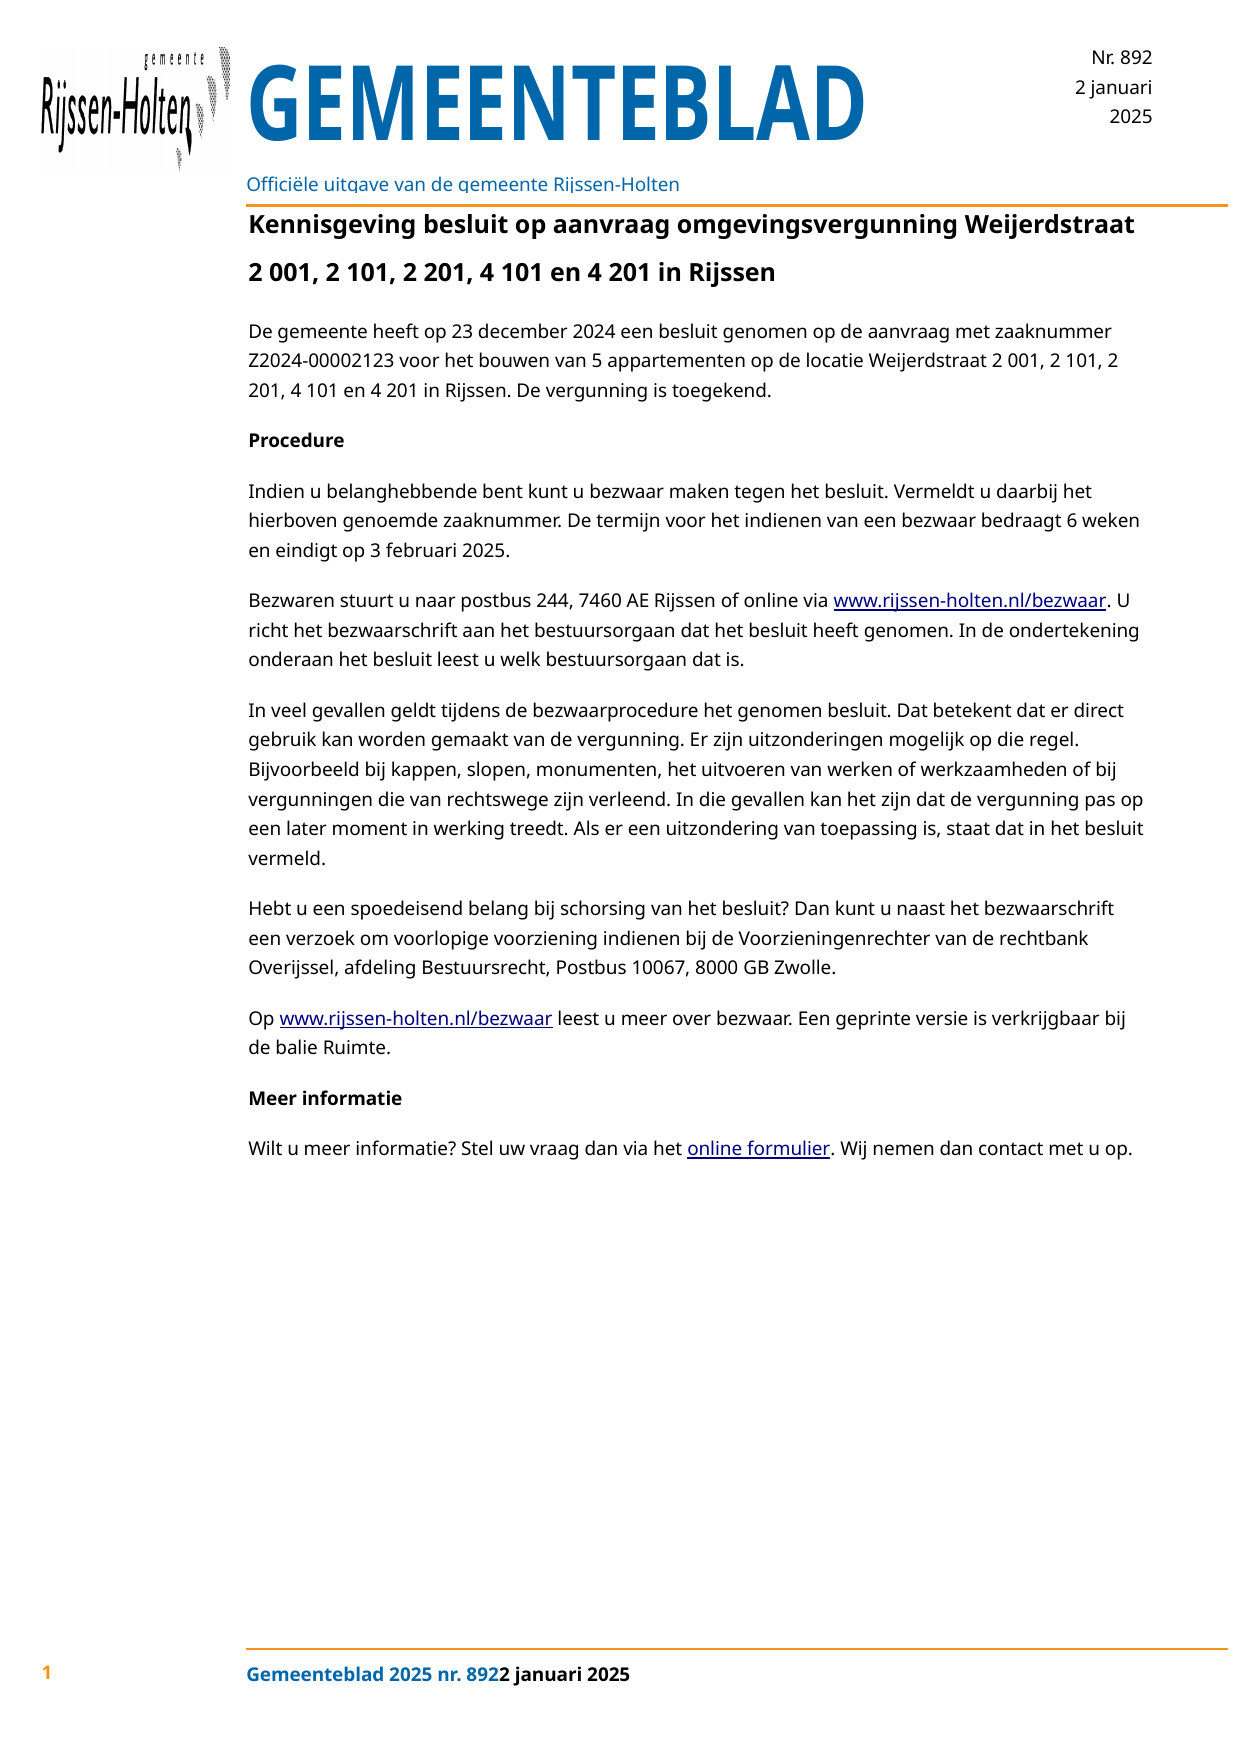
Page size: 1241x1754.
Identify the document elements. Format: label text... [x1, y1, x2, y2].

picture [41, 47, 231, 172]
text Bezwaren stuurt u naar postbus 244, 7460 AE Rijssen of online via www.rijssen-holten.nl/bezwaar. U richt het bezwaarschrift aan het bestuursorgaan dat het besluit heeft genomen. In de ondertekening onderaan het besluit leest u welk bestuursorgaan dat is. [248, 587, 1152, 672]
text Wilt u meer informatie? Stel uw vraag dan via het online formulier. Wij nemen dan contact met u op. [248, 1135, 1152, 1161]
text Procedure [248, 427, 1152, 453]
text De gemeente heeft op 23 december 2024 een besluit genomen op de aanvraag met zaaknummer Z2024-00002123 voor het bouwen van 5 appartementen op de locatie Weijerdstraat 2 001, 2 101, 2 201, 4 101 en 4 201 in Rijssen. De vergunning is toegekend. [248, 318, 1152, 403]
text Hebt u een spoedeisend belang bij schorsing van het besluit? Dan kunt u naast het bezwaarschrift een verzoek om voorlopige voorziening indienen bij de Voorzieningenrechter van de rechtbank Overijssel, afdeling Bestuursrecht, Postbus 10067, 8000 GB Zwolle. [248, 895, 1152, 980]
text In veel gevallen geldt tijdens de bezwaarprocedure het genomen besluit. Dat betekent dat er direct gebruik kan worden gemaakt van de vergunning. Er zijn uitzonderingen mogelijk op die regel. Bijvoorbeeld bij kappen, slopen, monumenten, het uitvoeren van werken of werkzaamheden of bij vergunningen die van rechtswege zijn verleend. In die gevallen kan het zijn dat de vergunning pas op een later moment in werking treedt. Als er een uitzondering van toepassing is, staat dat in het besluit vermeld. [248, 697, 1152, 871]
text Kennisgeving besluit op aanvraag omgevingsvergunning Weijerdstraat 2 001, 2 101, 2 201, 4 101 en 4 201 in Rijssen [248, 207, 1152, 288]
text Indien u belanghebbende bent kunt u bezwaar maken tegen het besluit. Vermeldt u daarbij het hierboven genoemde zaaknummer. De termijn voor het indienen van een bezwaar bedraagt 6 weken en eindigt op 3 februari 2025. [248, 478, 1152, 563]
text Meer informatie [248, 1085, 1152, 1111]
text Op www.rijssen-holten.nl/bezwaar leest u meer over bezwaar. Een geprinte versie is verkrijgbaar bij de balie Ruimte. [248, 1005, 1152, 1060]
